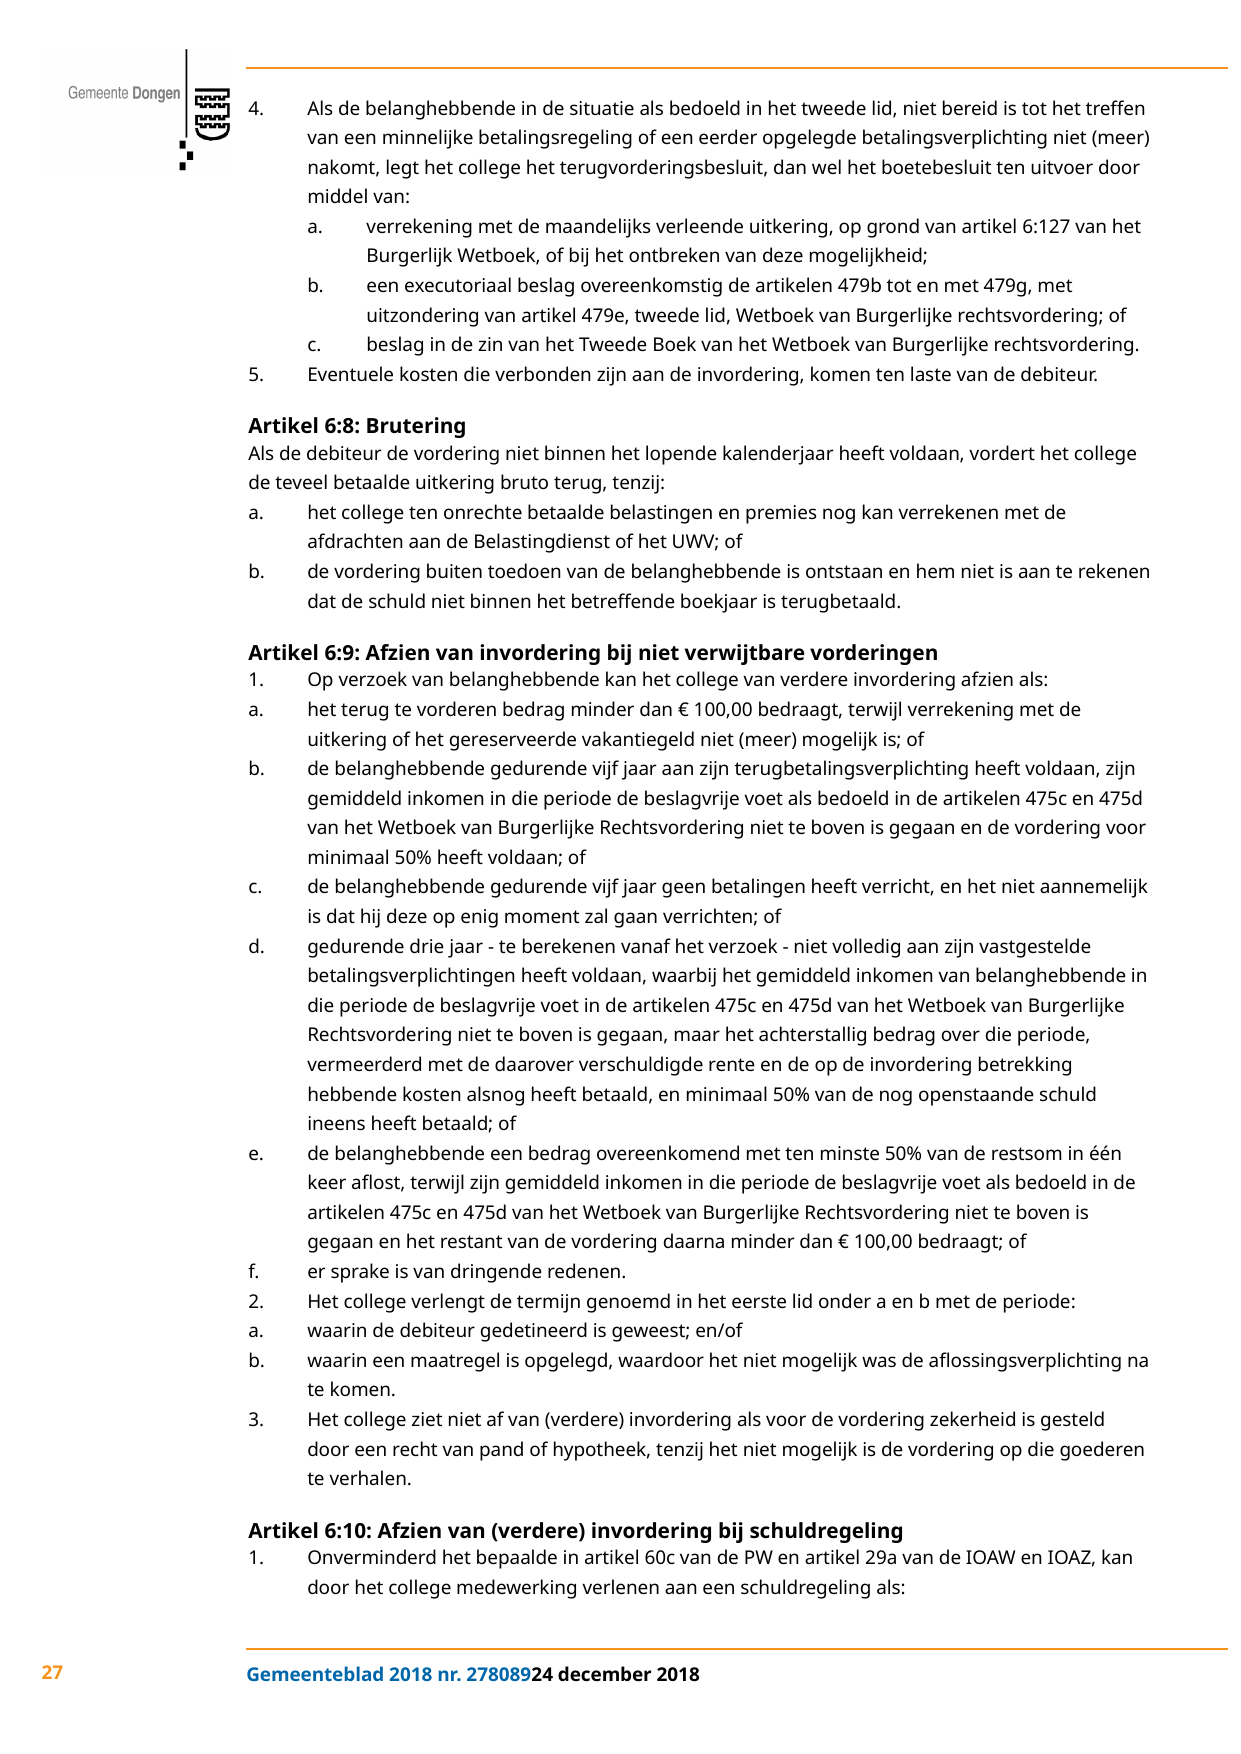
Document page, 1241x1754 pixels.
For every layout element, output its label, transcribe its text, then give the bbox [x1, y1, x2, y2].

text Als de debiteur de vordering niet binnen het lopende kalenderjaar heeft voldaan, vordert het college de teveel betaalde uitkering bruto terug, tenzij: [248, 440, 1152, 495]
list een executoriaal beslag overeenkomstig de artikelen 479b tot en met 479g, met uitzondering van artikel 479e, tweede lid, Wetboek van Burgerlijke rechtsvordering; of [307, 272, 1152, 328]
list het terug te vorderen bedrag minder dan € 100,00 bedraagt, terwijl verrekening met de uitkering of het gereserveerde vakantiegeld niet (meer) mogelijk is; of [248, 696, 1152, 752]
list Onverminderd het bepaalde in artikel 60c van de PW en artikel 29a van de IOAW en IOAZ, kan door het college medewerking verlenen aan een schuldregeling als: [248, 1544, 1152, 1599]
text Artikel 6:9: Afzien van invordering bij niet verwijtbare vorderingen [248, 638, 1152, 667]
list gedurende drie jaar - te berekenen vanaf het verzoek - niet volledig aan zijn vastgestelde betalingsverplichtingen heeft voldaan, waarbij het gemiddeld inkomen van belanghebbende in die periode de beslagvrije voet in de artikelen 475c en 475d van het Wetboek van Burgerlijke Rechtsvordering niet te boven is gegaan, maar het achterstallig bedrag over die periode, vermeerderd met de daarover verschuldigde rente en de op de invordering betrekking hebbende kosten alsnog heeft betaald, en minimaal 50% van de nog openstaande schuld ineens heeft betaald; of [248, 933, 1152, 1136]
list het college ten onrechte betaalde belastingen en premies nog kan verrekenen met de afdrachten aan de Belastingdienst of het UWV; of [248, 499, 1152, 554]
list verrekening met de maandelijks verleende uitkering, op grond van artikel 6:127 van het Burgerlijk Wetboek, of bij het ontbreken van deze mogelijkheid; [307, 213, 1152, 268]
list waarin de debiteur gedetineerd is geweest; en/of [248, 1317, 1152, 1343]
list waarin een maatregel is opgelegd, waardoor het niet mogelijk was de aflossingsverplichting na te komen. [248, 1347, 1152, 1402]
text Artikel 6:10: Afzien van (verdere) invordering bij schuldregeling [248, 1516, 1152, 1544]
list de belanghebbende gedurende vijf jaar aan zijn terugbetalingsverplichting heeft voldaan, zijn gemiddeld inkomen in die periode de beslagvrije voet als bedoeld in de artikelen 475c en 475d van het Wetboek van Burgerlijke Rechtsvordering niet te boven is gegaan en de vordering voor minimaal 50% heeft voldaan; of [248, 755, 1152, 870]
list de vordering buiten toedoen van de belanghebbende is ontstaan en hem niet is aan te rekenen dat de schuld niet binnen het betreffende boekjaar is terugbetaald. [248, 558, 1152, 613]
picture [41, 47, 231, 172]
list de belanghebbende gedurende vijf jaar geen betalingen heeft verricht, en het niet aannemelijk is dat hij deze op enig moment zal gaan verrichten; of [248, 874, 1152, 929]
list Het college ziet niet af van (verdere) invordering als voor de vordering zekerheid is gesteld door een recht van pand of hypotheek, tenzij het niet mogelijk is de vordering op die goederen te verhalen. [248, 1406, 1152, 1491]
list Eventuele kosten die verbonden zijn aan de invordering, komen ten laste van de debiteur. [248, 361, 1152, 387]
list Op verzoek van belanghebbende kan het college van verdere invordering afzien als: [248, 667, 1152, 692]
list de belanghebbende een bedrag overeenkomend met ten minste 50% van de restsom in één keer aflost, terwijl zijn gemiddeld inkomen in die periode de beslagvrije voet als bedoeld in de artikelen 475c en 475d van het Wetboek van Burgerlijke Rechtsvordering niet te boven is gegaan en het restant van de vordering daarna minder dan € 100,00 bedraagt; of [248, 1140, 1152, 1254]
text Artikel 6:8: Brutering [248, 411, 1152, 440]
list er sprake is van dringende redenen. [248, 1258, 1152, 1284]
list Als de belanghebbende in de situatie als bedoeld in het tweede lid, niet bereid is tot het treffen van een minnelijke betalingsregeling of een eerder opgelegde betalingsverplichting niet (meer) nakomt, legt het college het terugvorderingsbesluit, dan wel het boetebesluit ten uitvoer door middel van: [248, 95, 1152, 209]
list beslag in de zin van het Tweede Boek van het Wetboek van Burgerlijke rechtsvordering. [307, 331, 1152, 357]
list Het college verlengt de termijn genoemd in het eerste lid onder a en b met de periode: [248, 1288, 1152, 1314]
